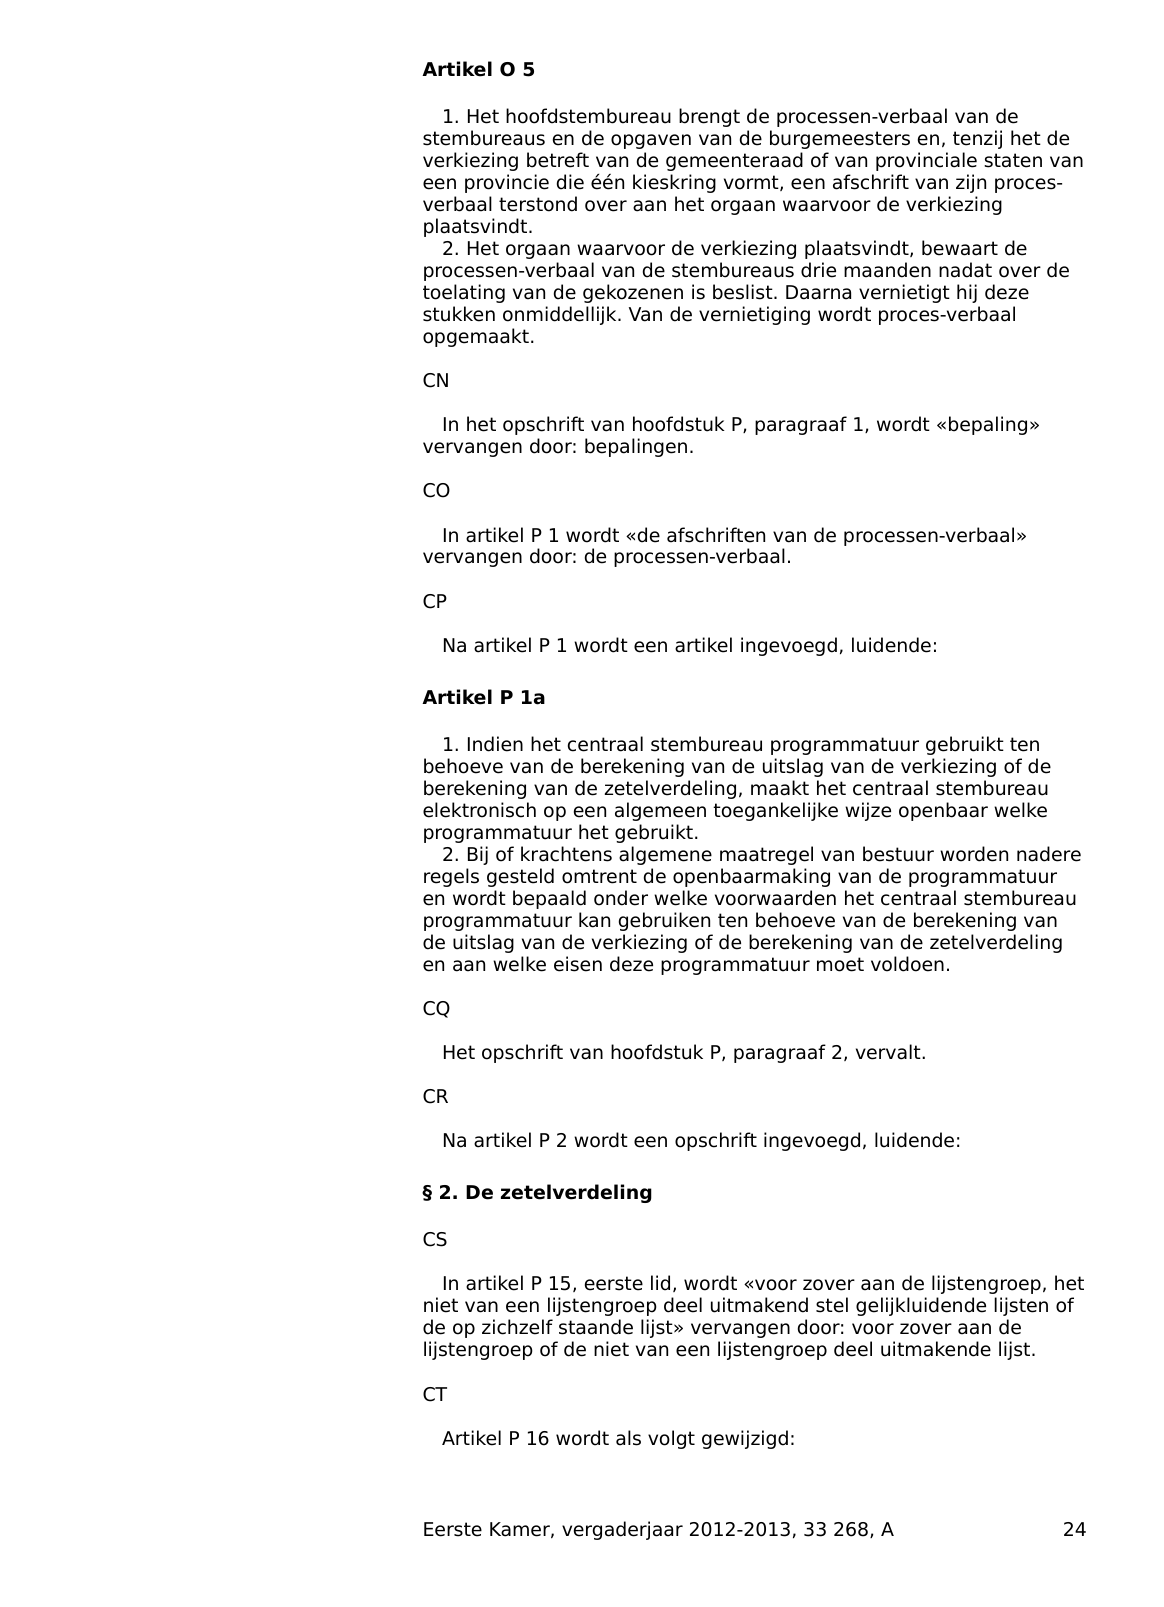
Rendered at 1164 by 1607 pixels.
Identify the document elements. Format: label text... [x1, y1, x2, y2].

text Het opschrift van hoofdstuk P, paragraaf 2, vervalt. [422, 1042, 1087, 1064]
text CP [422, 591, 1087, 613]
subtitle Artikel O 5 [422, 59, 1087, 81]
text 1. Indien het centraal stembureau programmatuur gebruikt ten behoeve van de berekening van de uitslag van de verkiezing of de berekening van de zetelverdeling, maakt het centraal stembureau elektronisch op een algemeen toegankelijke wijze openbaar welke programmatuur het gebruikt. [422, 734, 1087, 844]
subtitle Artikel P 1a [422, 687, 1087, 709]
text CR [422, 1086, 1087, 1108]
text Na artikel P 1 wordt een artikel ingevoegd, luidende: [422, 635, 1087, 657]
text CQ [422, 998, 1087, 1020]
text In artikel P 1 wordt «de afschriften van de processen-verbaal» vervangen door: de processen-verbaal. [422, 524, 1087, 568]
text CN [422, 370, 1087, 392]
text Na artikel P 2 wordt een opschrift ingevoegd, luidende: [422, 1130, 1087, 1152]
text 2. Bij of krachtens algemene maatregel van bestuur worden nadere regels gesteld omtrent de openbaarmaking van de programmatuur en wordt bepaald onder welke voorwaarden het centraal stembureau programmatuur kan gebruiken ten behoeve van de berekening van de uitslag van de verkiezing of de berekening van de zetelverdeling en aan welke eisen deze programmatuur moet voldoen. [422, 844, 1087, 976]
text In het opschrift van hoofdstuk P, paragraaf 1, wordt «bepaling» vervangen door: bepalingen. [422, 414, 1087, 458]
text CO [422, 480, 1087, 502]
subtitle § 2. De zetelverdeling [422, 1182, 1087, 1204]
text CT [422, 1383, 1087, 1405]
text CS [422, 1229, 1087, 1251]
text In artikel P 15, eerste lid, wordt «voor zover aan de lijstengroep, het niet van een lijstengroep deel uitmakend stel gelijkluidende lijsten of de op zichzelf staande lijst» vervangen door: voor zover aan de lijstengroep of de niet van een lijstengroep deel uitmakende lijst. [422, 1273, 1087, 1361]
text 2. Het orgaan waarvoor de verkiezing plaatsvindt, bewaart de processen-verbaal van de stembureaus drie maanden nadat over de toelating van de gekozenen is beslist. Daarna vernietigt hij deze stukken onmiddellijk. Van de vernietiging wordt proces-verbaal opgemaakt. [422, 238, 1087, 348]
text 1. Het hoofdstembureau brengt de processen-verbaal van de stembureaus en de opgaven van de burgemeesters en, tenzij het de verkiezing betreft van de gemeenteraad of van provinciale staten van een provincie die één kieskring vormt, een afschrift van zijn proces-verbaal terstond over aan het orgaan waarvoor de verkiezing plaatsvindt. [422, 106, 1087, 238]
text Artikel P 16 wordt als volgt gewijzigd: [422, 1428, 1087, 1449]
